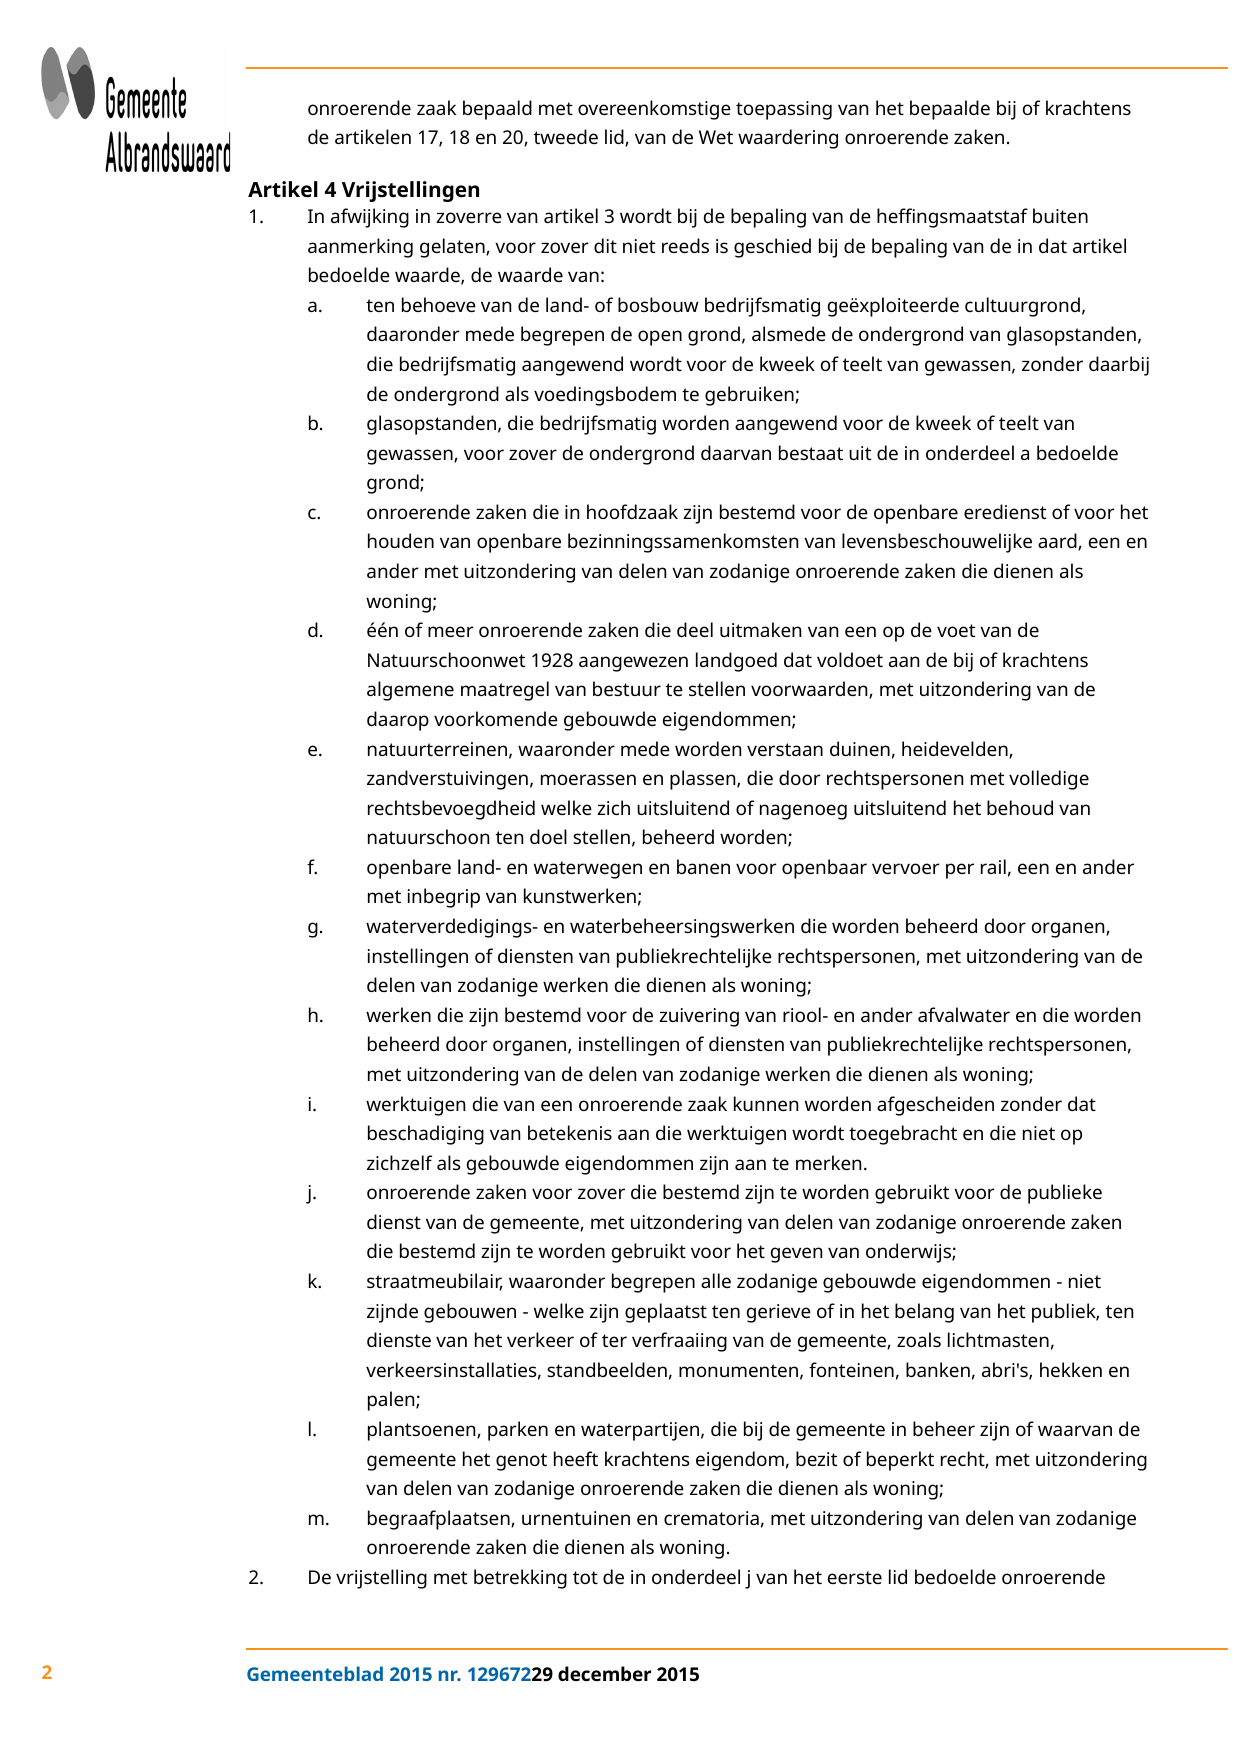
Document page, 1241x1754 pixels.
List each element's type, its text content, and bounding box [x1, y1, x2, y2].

list natuurterreinen, waaronder mede worden verstaan duinen, heidevelden, zandverstuivingen, moerassen en plassen, die door rechtspersonen met volledige rechtsbevoegdheid welke zich uitsluitend of nagenoeg uitsluitend het behoud van natuurschoon ten doel stellen, beheerd worden; [307, 736, 1152, 850]
list De vrijstelling met betrekking tot de in onderdeel j van het eerste lid bedoelde onroerende [248, 1564, 1152, 1590]
list onroerende zaak bepaald met overeenkomstige toepassing van het bepaalde bij of krachtens de artikelen 17, 18 en 20, tweede lid, van de Wet waardering onroerende zaken. [248, 95, 1152, 150]
list ten behoeve van de land- of bosbouw bedrijfsmatig geëxploiteerde cultuurgrond, daaronder mede begrepen de open grond, alsmede de ondergrond van glasopstanden, die bedrijfsmatig aangewend wordt voor de kweek of teelt van gewassen, zonder daarbij de ondergrond als voedingsbodem te gebruiken; [307, 292, 1152, 406]
list werken die zijn bestemd voor de zuivering van riool- en ander afvalwater en die worden beheerd door organen, instellingen of diensten van publiekrechtelijke rechtspersonen, met uitzondering van de delen van zodanige werken die dienen als woning; [307, 1002, 1152, 1087]
list In afwijking in zoverre van artikel 3 wordt bij de bepaling van de heffingsmaatstaf buiten aanmerking gelaten, voor zover dit niet reeds is geschied bij de bepaling van de in dat artikel bedoelde waarde, de waarde van: [248, 203, 1152, 288]
list glasopstanden, die bedrijfsmatig worden aangewend voor de kweek of teelt van gewassen, voor zover de ondergrond daarvan bestaat uit de in onderdeel a bedoelde grond; [307, 410, 1152, 495]
list onroerende zaken die in hoofdzaak zijn bestemd voor de openbare eredienst of voor het houden van openbare bezinningssamenkomsten van levensbeschouwelijke aard, een en ander met uitzondering van delen van zodanige onroerende zaken die dienen als woning; [307, 499, 1152, 613]
list openbare land- en waterwegen en banen voor openbaar vervoer per rail, een en ander met inbegrip van kunstwerken; [307, 854, 1152, 909]
list waterverdedigings- en waterbeheersingswerken die worden beheerd door organen, instellingen of diensten van publiekrechtelijke rechtspersonen, met uitzondering van de delen van zodanige werken die dienen als woning; [307, 913, 1152, 998]
list onroerende zaken voor zover die bestemd zijn te worden gebruikt voor de publieke dienst van de gemeente, met uitzondering van delen van zodanige onroerende zaken die bestemd zijn te worden gebruikt voor het geven van onderwijs; [307, 1179, 1152, 1264]
text Artikel 4 Vrijstellingen [248, 175, 1152, 203]
list plantsoenen, parken en waterpartijen, die bij de gemeente in beheer zijn of waarvan de gemeente het genot heeft krachtens eigendom, bezit of beperkt recht, met uitzondering van delen van zodanige onroerende zaken die dienen als woning; [307, 1416, 1152, 1501]
picture [41, 47, 231, 172]
list één of meer onroerende zaken die deel uitmaken van een op de voet van de Natuurschoonwet 1928 aangewezen landgoed dat voldoet aan de bij of krachtens algemene maatregel van bestuur te stellen voorwaarden, met uitzondering van de daarop voorkomende gebouwde eigendommen; [307, 617, 1152, 732]
list werktuigen die van een onroerende zaak kunnen worden afgescheiden zonder dat beschadiging van betekenis aan die werktuigen wordt toegebracht en die niet op zichzelf als gebouwde eigendommen zijn aan te merken. [307, 1091, 1152, 1176]
list begraafplaatsen, urnentuinen en crematoria, met uitzondering van delen van zodanige onroerende zaken die dienen als woning. [307, 1505, 1152, 1560]
list straatmeubilair, waaronder begrepen alle zodanige gebouwde eigendommen - niet zijnde gebouwen - welke zijn geplaatst ten gerieve of in het belang van het publiek, ten dienste van het verkeer of ter verfraaiing van de gemeente, zoals lichtmasten, verkeersinstallaties, standbeelden, monumenten, fonteinen, banken, abri's, hekken en palen; [307, 1268, 1152, 1412]
